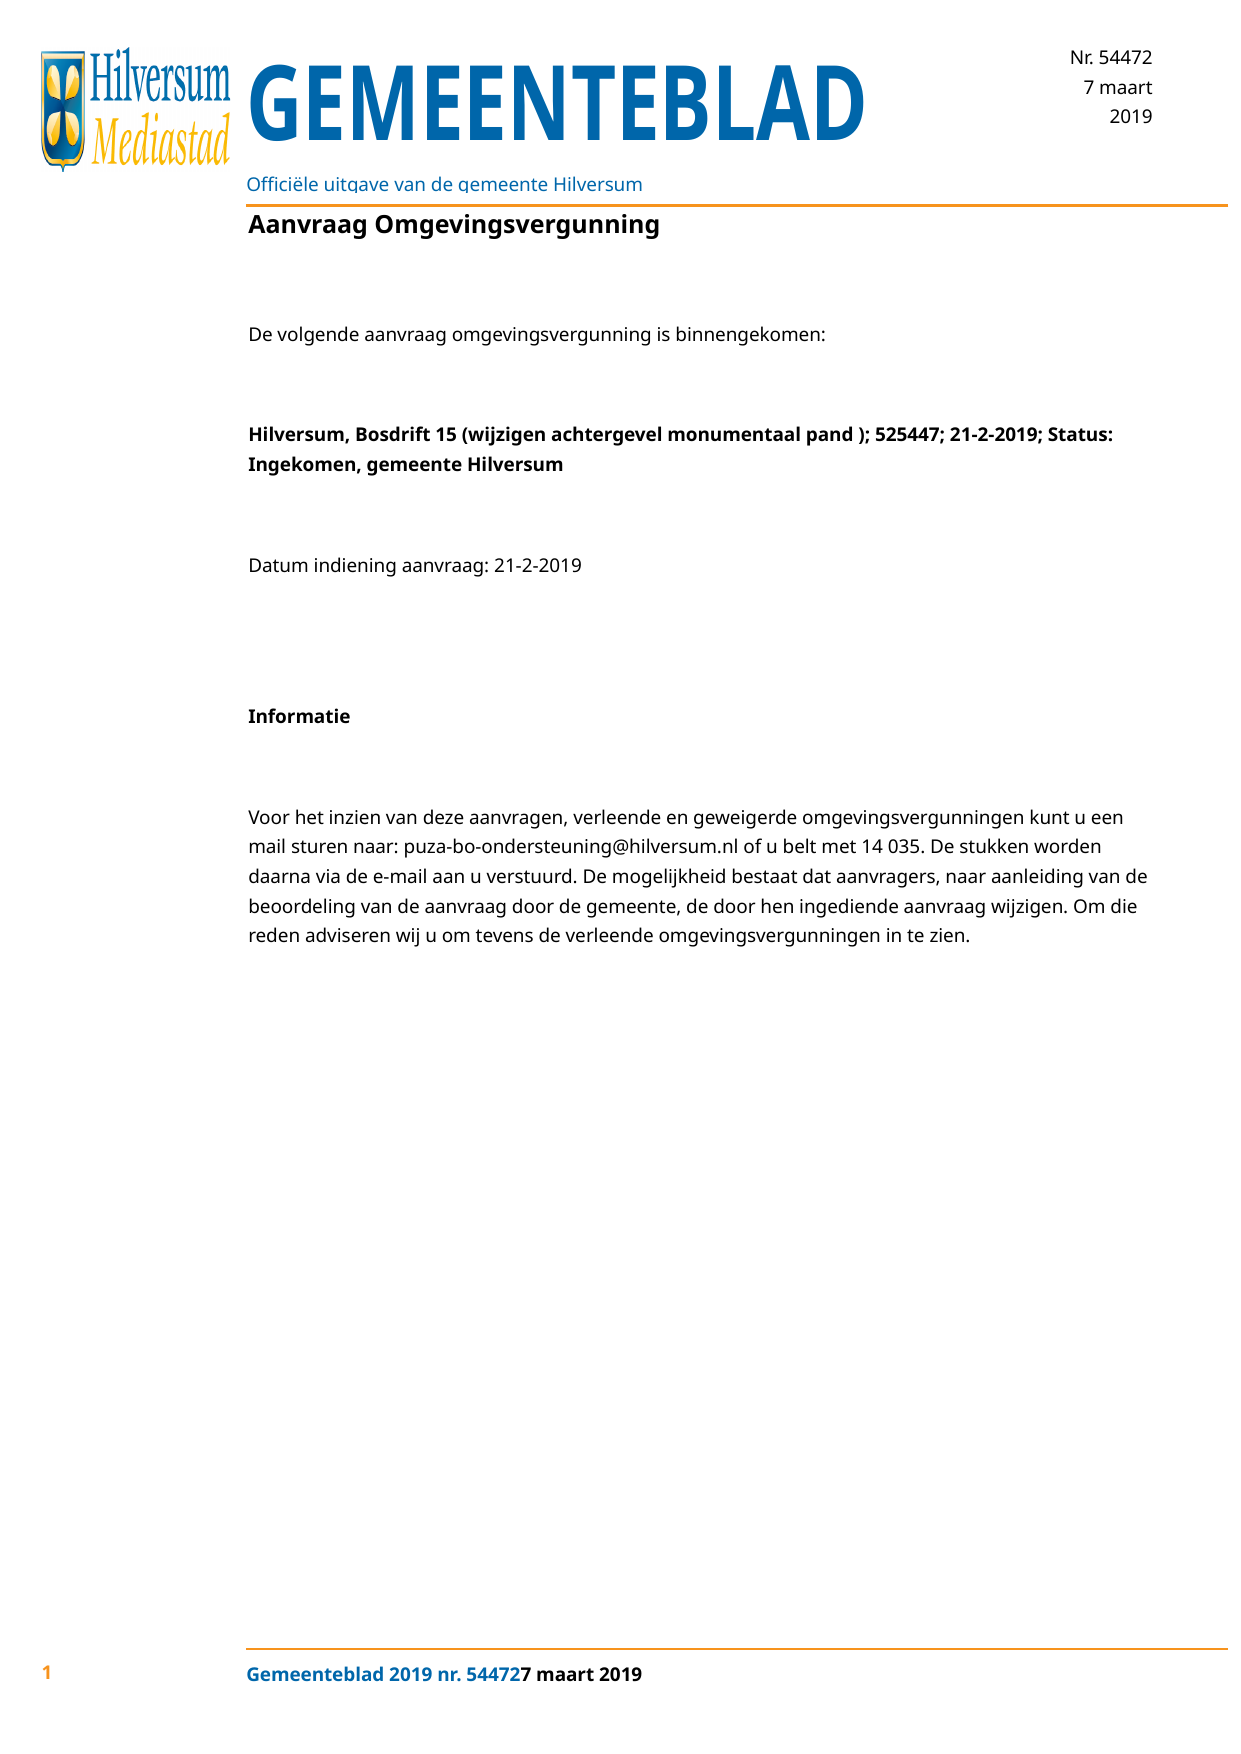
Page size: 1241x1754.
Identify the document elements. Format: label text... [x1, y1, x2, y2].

text Aanvraag Omgevingsvergunning [248, 207, 1152, 241]
text Informatie [248, 703, 1152, 729]
picture [41, 47, 231, 172]
text Voor het inzien van deze aanvragen, verleende en geweigerde omgevingsvergunningen kunt u een mail sturen naar: puza-bo-ondersteuning@hilversum.nl of u belt met 14 035. De stukken worden daarna via de e-mail aan u verstuurd. De mogelijkheid bestaat dat aanvragers, naar aanleiding van de beoordeling van de aanvraag door de gemeente, de door hen ingediende aanvraag wijzigen. Om die reden adviseren wij u om tevens de verleende omgevingsvergunningen in te zien. [248, 804, 1152, 948]
text Datum indiening aanvraag: 21-2-2019 [248, 552, 1152, 578]
text De volgende aanvraag omgevingsvergunning is binnengekomen: [248, 321, 1152, 346]
text Hilversum, Bosdrift 15 (wijzigen achtergevel monumentaal pand ); 525447; 21-2-2019; Status: Ingekomen, gemeente Hilversum [248, 422, 1152, 477]
